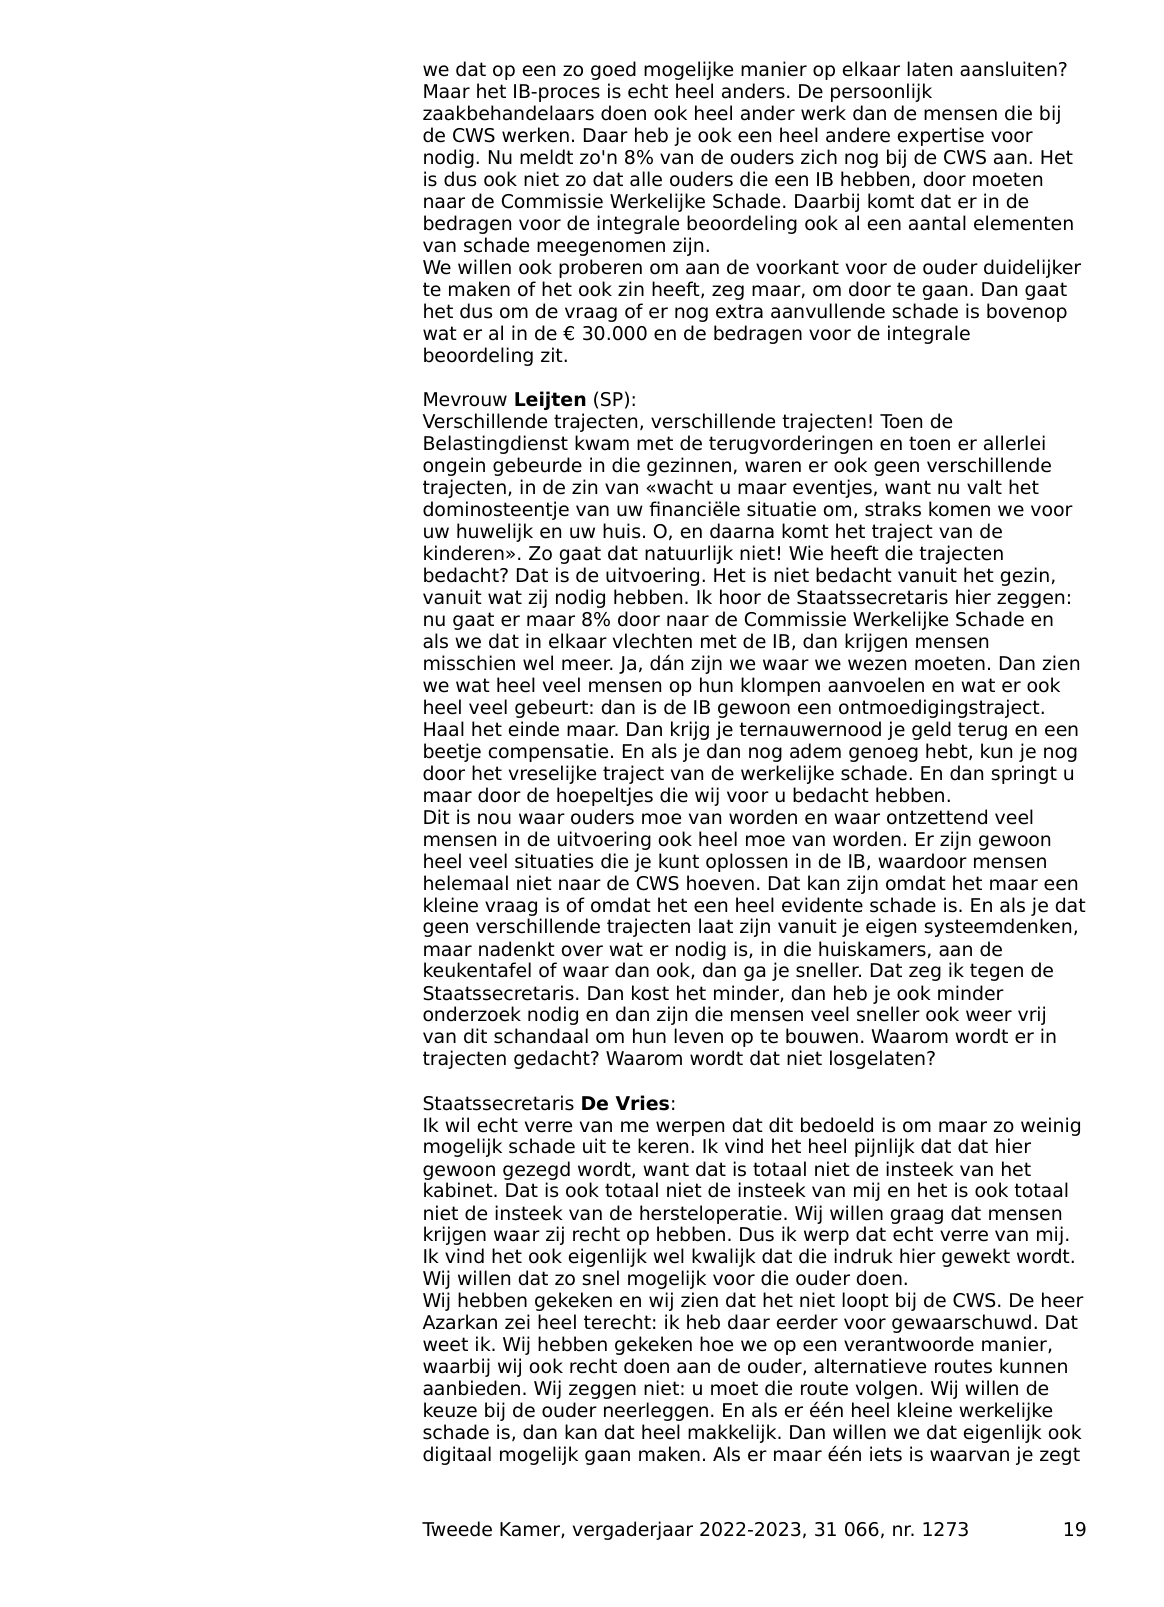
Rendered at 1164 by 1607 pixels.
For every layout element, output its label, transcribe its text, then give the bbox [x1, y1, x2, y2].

text We willen ook proberen om aan de voorkant voor de ouder duidelijker te maken of het ook zin heeft, zeg maar, om door te gaan. Dan gaat het dus om de vraag of er nog extra aanvullende schade is bovenop wat er al in de € 30.000 en de bedragen voor de integrale beoordeling zit. [422, 257, 1087, 367]
text Staatssecretaris De Vries: [422, 1092, 1087, 1114]
text Wij hebben gekeken en wij zien dat het niet loopt bij de CWS. De heer Azarkan zei heel terecht: ik heb daar eerder voor gewaarschuwd. Dat weet ik. Wij hebben gekeken hoe we op een verantwoorde manier, waarbij wij ook recht doen aan de ouder, alternatieve routes kunnen aanbieden. Wij zeggen niet: u moet die route volgen. Wij willen de keuze bij de ouder neerleggen. En als er één heel kleine werkelijke schade is, dan kan dat heel makkelijk. Dan willen we dat eigenlijk ook digitaal mogelijk gaan maken. Als er maar één iets is waarvan je zegt [422, 1290, 1087, 1466]
text we dat op een zo goed mogelijke manier op elkaar laten aansluiten? Maar het IB-proces is echt heel anders. De persoonlijk zaakbehandelaars doen ook heel ander werk dan de mensen die bij de CWS werken. Daar heb je ook een heel andere expertise voor nodig. Nu meldt zo'n 8% van de ouders zich nog bij de CWS aan. Het is dus ook niet zo dat alle ouders die een IB hebben, door moeten naar de Commissie Werkelijke Schade. Daarbij komt dat er in de bedragen voor de integrale beoordeling ook al een aantal elementen van schade meegenomen zijn. [422, 59, 1087, 257]
text Mevrouw Leijten (SP): [422, 389, 1087, 411]
text Verschillende trajecten, verschillende trajecten! Toen de Belastingdienst kwam met de terugvorderingen en toen er allerlei ongein gebeurde in die gezinnen, waren er ook geen verschillende trajecten, in de zin van «wacht u maar eventjes, want nu valt het dominosteentje van uw financiële situatie om, straks komen we voor uw huwelijk en uw huis. O, en daarna komt het traject van de kinderen». Zo gaat dat natuurlijk niet! Wie heeft die trajecten bedacht? Dat is de uitvoering. Het is niet bedacht vanuit het gezin, vanuit wat zij nodig hebben. Ik hoor de Staatssecretaris hier zeggen: nu gaat er maar 8% door naar de Commissie Werkelijke Schade en als we dat in elkaar vlechten met de IB, dan krijgen mensen misschien wel meer. Ja, dán zijn we waar we wezen moeten. Dan zien we wat heel veel mensen op hun klompen aanvoelen en wat er ook heel veel gebeurt: dan is de IB gewoon een ontmoedigingstraject. Haal het einde maar. Dan krijg je ternauwernood je geld terug en een beetje compensatie. En als je dan nog adem genoeg hebt, kun je nog door het vreselijke traject van de werkelijke schade. En dan springt u maar door de hoepeltjes die wij voor u bedacht hebben. [422, 411, 1087, 807]
text Ik wil echt verre van me werpen dat dit bedoeld is om maar zo weinig mogelijk schade uit te keren. Ik vind het heel pijnlijk dat dat hier gewoon gezegd wordt, want dat is totaal niet de insteek van het kabinet. Dat is ook totaal niet de insteek van mij en het is ook totaal niet de insteek van de hersteloperatie. Wij willen graag dat mensen krijgen waar zij recht op hebben. Dus ik werp dat echt verre van mij. Ik vind het ook eigenlijk wel kwalijk dat die indruk hier gewekt wordt. Wij willen dat zo snel mogelijk voor die ouder doen. [422, 1114, 1087, 1290]
text Dit is nou waar ouders moe van worden en waar ontzettend veel mensen in de uitvoering ook heel moe van worden. Er zijn gewoon heel veel situaties die je kunt oplossen in de IB, waardoor mensen helemaal niet naar de CWS hoeven. Dat kan zijn omdat het maar een kleine vraag is of omdat het een heel evidente schade is. En als je dat geen verschillende trajecten laat zijn vanuit je eigen systeemdenken, maar nadenkt over wat er nodig is, in die huiskamers, aan de keukentafel of waar dan ook, dan ga je sneller. Dat zeg ik tegen de Staatssecretaris. Dan kost het minder, dan heb je ook minder onderzoek nodig en dan zijn die mensen veel sneller ook weer vrij van dit schandaal om hun leven op te bouwen. Waarom wordt er in trajecten gedacht? Waarom wordt dat niet losgelaten? [422, 807, 1087, 1070]
